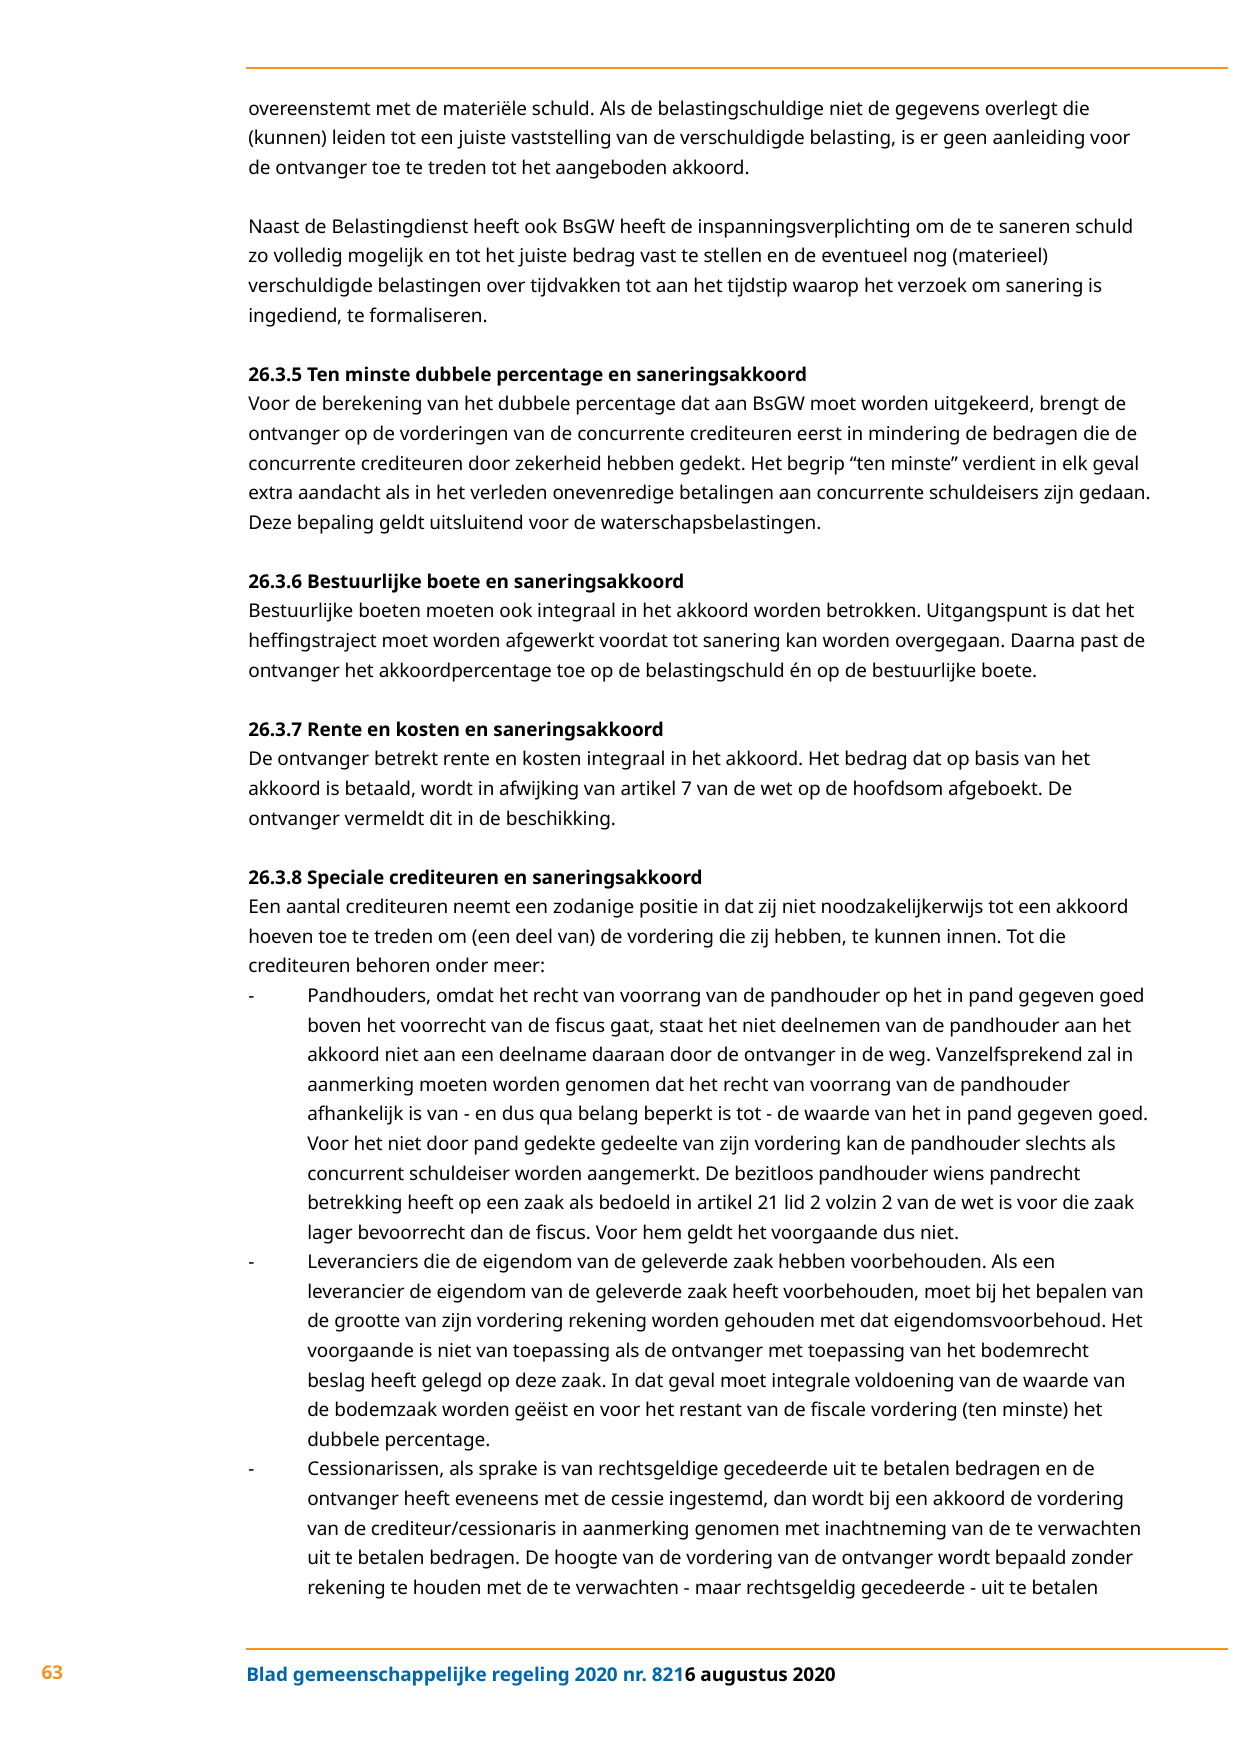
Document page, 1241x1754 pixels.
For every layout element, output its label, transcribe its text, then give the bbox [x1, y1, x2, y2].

text 26.3.6 Bestuurlijke boete en saneringsakkoord [248, 568, 1152, 594]
text Een aantal crediteuren neemt een zodanige positie in dat zij niet noodzakelijkerwijs tot een akkoord hoeven toe te treden om (een deel van) de vordering die zij hebben, te kunnen innen. Tot die crediteuren behoren onder meer: [248, 893, 1152, 978]
text 26.3.7 Rente en kosten en saneringsakkoord [248, 716, 1152, 742]
text Voor de berekening van het dubbele percentage dat aan BsGW moet worden uitgekeerd, brengt de ontvanger op de vorderingen van de concurrente crediteuren eerst in mindering de bedragen die de concurrente crediteuren door zekerheid hebben gedekt. Het begrip “ten minste” verdient in elk geval extra aandacht als in het verleden onevenredige betalingen aan concurrente schuldeisers zijn gedaan. Deze bepaling geldt uitsluitend voor de waterschapsbelastingen. [248, 391, 1152, 535]
text 26.3.5 Ten minste dubbele percentage en saneringsakkoord [248, 361, 1152, 387]
text Bestuurlijke boeten moeten ook integraal in het akkoord worden betrokken. Uitgangspunt is dat het heffingstraject moet worden afgewerkt voordat tot sanering kan worden overgegaan. Daarna past de ontvanger het akkoordpercentage toe op de belastingschuld én op de bestuurlijke boete. [248, 598, 1152, 683]
text 26.3.8 Speciale crediteuren en saneringsakkoord [248, 864, 1152, 890]
list Cessionarissen, als sprake is van rechtsgeldige gecedeerde uit te betalen bedragen en de ontvanger heeft eveneens met de cessie ingestemd, dan wordt bij een akkoord de vordering van de crediteur/cessionaris in aanmerking genomen met inachtneming van de te verwachten uit te betalen bedragen. De hoogte van de vordering van de ontvanger wordt bepaald zonder rekening te houden met de te verwachten - maar rechtsgeldig gecedeerde - uit te betalen [248, 1456, 1152, 1600]
picture [41, 47, 231, 172]
text overeenstemt met de materiële schuld. Als de belastingschuldige niet de gegevens overlegt die (kunnen) leiden tot een juiste vaststelling van de verschuldigde belasting, is er geen aanleiding voor de ontvanger toe te treden tot het aangeboden akkoord. [248, 95, 1152, 180]
text Naast de Belastingdienst heeft ook BsGW heeft de inspanningsverplichting om de te saneren schuld zo volledig mogelijk en tot het juiste bedrag vast te stellen en de eventueel nog (materieel) verschuldigde belastingen over tijdvakken tot aan het tijdstip waarop het verzoek om sanering is ingediend, te formaliseren. [248, 213, 1152, 328]
text De ontvanger betrekt rente en kosten integraal in het akkoord. Het bedrag dat op basis van het akkoord is betaald, wordt in afwijking van artikel 7 van de wet op de hoofdsom afgeboekt. De ontvanger vermeldt dit in de beschikking. [248, 746, 1152, 831]
list Pandhouders, omdat het recht van voorrang van de pandhouder op het in pand gegeven goed boven het voorrecht van de fiscus gaat, staat het niet deelnemen van de pandhouder aan het akkoord niet aan een deelname daaraan door de ontvanger in de weg. Vanzelfsprekend zal in aanmerking moeten worden genomen dat het recht van voorrang van de pandhouder afhankelijk is van - en dus qua belang beperkt is tot - de waarde van het in pand gegeven goed. Voor het niet door pand gedekte gedeelte van zijn vordering kan de pandhouder slechts als concurrent schuldeiser worden aangemerkt. De bezitloos pandhouder wiens pandrecht betrekking heeft op een zaak als bedoeld in artikel 21 lid 2 volzin 2 van de wet is voor die zaak lager bevoorrecht dan de fiscus. Voor hem geldt het voorgaande dus niet. [248, 982, 1152, 1245]
list Leveranciers die de eigendom van de geleverde zaak hebben voorbehouden. Als een leverancier de eigendom van de geleverde zaak heeft voorbehouden, moet bij het bepalen van de grootte van zijn vordering rekening worden gehouden met dat eigendomsvoorbehoud. Het voorgaande is niet van toepassing als de ontvanger met toepassing van het bodemrecht beslag heeft gelegd op deze zaak. In dat geval moet integrale voldoening van de waarde van de bodemzaak worden geëist en voor het restant van de fiscale vordering (ten minste) het dubbele percentage. [248, 1248, 1152, 1452]
